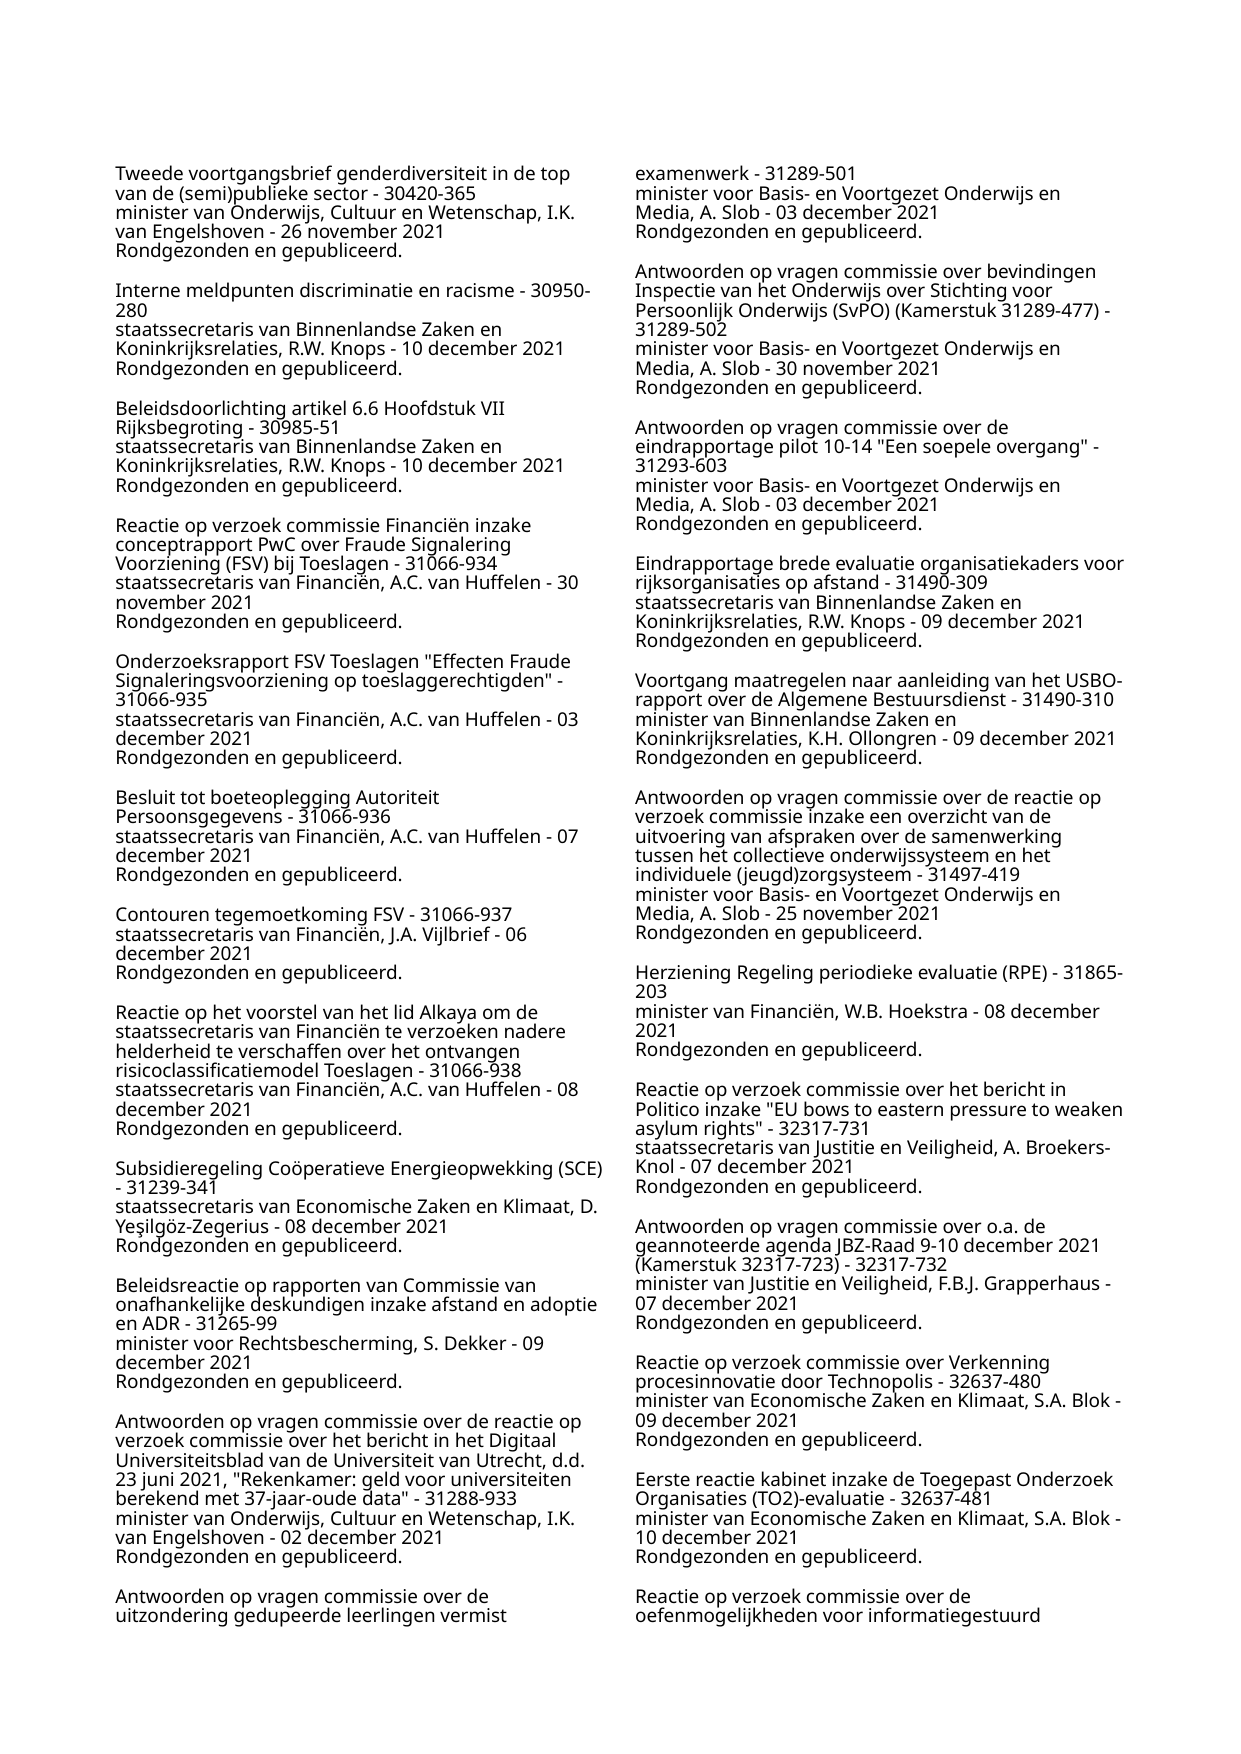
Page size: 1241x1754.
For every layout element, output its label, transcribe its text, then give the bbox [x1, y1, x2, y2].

text minister voor Basis- en Voortgezet Onderwijs en Media, A. Slob - 03 december 2021 [635, 184, 1125, 223]
text staatssecretaris van Financiën, A.C. van Huffelen - 03 december 2021 [115, 711, 605, 749]
text Beleidsdoorlichting artikel 6.6 Hoofdstuk VII Rijksbegroting - 30985-51 [115, 399, 605, 438]
text Reactie op verzoek commissie Financiën inzake conceptrapport PwC over Fraude Signalering Voorziening (FSV) bij Toeslagen - 31066-934 [115, 517, 605, 574]
text staatssecretaris van Binnenlandse Zaken en Koninkrijksrelaties, R.W. Knops - 10 december 2021 [115, 321, 605, 359]
text minister van Economische Zaken en Klimaat, S.A. Blok - 10 december 2021 [635, 1509, 1125, 1548]
text minister van Justitie en Veiligheid, F.B.J. Grapperhaus - 07 december 2021 [635, 1275, 1125, 1314]
text minister voor Basis- en Voortgezet Onderwijs en Media, A. Slob - 30 november 2021 [635, 340, 1125, 379]
text Tweede voortgangsbrief genderdiversiteit in de top van de (semi)publieke sector - 30420-365 [115, 165, 605, 204]
text Reactie op verzoek commissie over de oefenmogelijkheden voor informatiegestuurd [635, 1588, 1125, 1627]
text Rondgezonden en gepubliceerd. [635, 515, 1125, 534]
text Antwoorden op vragen commissie over de reactie op verzoek commissie over het bericht in het Digitaal Universiteitsblad van de Universiteit van Utrecht, d.d. 23 juni 2021, "Rekenkamer: geld voor universiteiten berekend met 37-jaar-oude data" - 31288-933 [115, 1413, 605, 1509]
text Antwoorden op vragen commissie over bevindingen Inspectie van het Onderwijs over Stichting voor Persoonlijk Onderwijs (SvPO) (Kamerstuk 31289-477) - 31289-502 [635, 263, 1125, 340]
text staatssecretaris van Economische Zaken en Klimaat, D. Yeşilgöz-Zegerius - 08 december 2021 [115, 1198, 605, 1237]
text Rondgezonden en gepubliceerd. [115, 749, 605, 768]
text Rondgezonden en gepubliceerd. [635, 632, 1125, 651]
text staatssecretaris van Financiën, A.C. van Huffelen - 07 december 2021 [115, 828, 605, 866]
text Rondgezonden en gepubliceerd. [115, 964, 605, 983]
text Antwoorden op vragen commissie over de reactie op verzoek commissie inzake een overzicht van de uitvoering van afspraken over de samenwerking tussen het collectieve onderwijssysteem en het individuele (jeugd)zorgsysteem - 31497-419 [635, 789, 1125, 886]
text Antwoorden op vragen commissie over de eindrapportage pilot 10-14 "Een soepele overgang" - 31293-603 [635, 419, 1125, 477]
text Besluit tot boeteoplegging Autoriteit Persoonsgegevens - 31066-936 [115, 789, 605, 828]
text Rondgezonden en gepubliceerd. [115, 359, 605, 379]
text staatssecretaris van Binnenlandse Zaken en Koninkrijksrelaties, R.W. Knops - 09 december 2021 [635, 594, 1125, 632]
text Rondgezonden en gepubliceerd. [115, 613, 605, 632]
text staatssecretaris van Binnenlandse Zaken en Koninkrijksrelaties, R.W. Knops - 10 december 2021 [115, 438, 605, 477]
text Antwoorden op vragen commissie over de uitzondering gedupeerde leerlingen vermist [115, 1588, 605, 1627]
text Reactie op verzoek commissie over Verkenning procesinnovatie door Technopolis - 32637-480 [635, 1354, 1125, 1392]
text Rondgezonden en gepubliceerd. [115, 1237, 605, 1256]
text staatssecretaris van Justitie en Veiligheid, A. Broekers-Knol - 07 december 2021 [635, 1139, 1125, 1178]
text minister van Financiën, W.B. Hoekstra - 08 december 2021 [635, 1003, 1125, 1041]
text minister voor Rechtsbescherming, S. Dekker - 09 december 2021 [115, 1335, 605, 1373]
text Rondgezonden en gepubliceerd. [115, 1548, 605, 1567]
text Eindrapportage brede evaluatie organisatiekaders voor rijksorganisaties op afstand - 31490-309 [635, 555, 1125, 594]
text Rondgezonden en gepubliceerd. [115, 1120, 605, 1139]
text minister van Economische Zaken en Klimaat, S.A. Blok - 09 december 2021 [635, 1392, 1125, 1431]
text Onderzoeksrapport FSV Toeslagen "Effecten Fraude Signaleringsvoorziening op toeslaggerechtigden" - 31066-935 [115, 653, 605, 711]
text Reactie op het voorstel van het lid Alkaya om de staatssecretaris van Financiën te verzoeken nadere helderheid te verschaffen over het ontvangen risicoclassificatiemodel Toeslagen - 31066-938 [115, 1004, 605, 1081]
text staatssecretaris van Financiën, J.A. Vijlbrief - 06 december 2021 [115, 926, 605, 964]
text Antwoorden op vragen commissie over o.a. de geannoteerde agenda JBZ-Raad 9-10 december 2021 (Kamerstuk 32317-723) - 32317-732 [635, 1218, 1125, 1275]
text Subsidieregeling Coöperatieve Energieopwekking (SCE) - 31239-341 [115, 1160, 605, 1198]
text Rondgezonden en gepubliceerd. [115, 242, 605, 262]
text Rondgezonden en gepubliceerd. [635, 924, 1125, 943]
text Herziening Regeling periodieke evaluatie (RPE) - 31865-203 [635, 964, 1125, 1003]
text Interne meldpunten discriminatie en racisme - 30950-280 [115, 282, 605, 321]
text Rondgezonden en gepubliceerd. [635, 749, 1125, 768]
text Rondgezonden en gepubliceerd. [635, 1548, 1125, 1567]
text Rondgezonden en gepubliceerd. [635, 1178, 1125, 1197]
text minister van Onderwijs, Cultuur en Wetenschap, I.K. van Engelshoven - 02 december 2021 [115, 1509, 605, 1548]
text Voortgang maatregelen naar aanleiding van het USBO-rapport over de Algemene Bestuursdienst - 31490-310 [635, 672, 1125, 711]
text Rondgezonden en gepubliceerd. [635, 223, 1125, 242]
text Rondgezonden en gepubliceerd. [635, 379, 1125, 398]
text Rondgezonden en gepubliceerd. [115, 866, 605, 886]
text minister van Binnenlandse Zaken en Koninkrijksrelaties, K.H. Ollongren - 09 december 2021 [635, 711, 1125, 749]
text staatssecretaris van Financiën, A.C. van Huffelen - 08 december 2021 [115, 1081, 605, 1120]
text minister voor Basis- en Voortgezet Onderwijs en Media, A. Slob - 03 december 2021 [635, 477, 1125, 515]
text Beleidsreactie op rapporten van Commissie van onafhankelijke deskundigen inzake afstand en adoptie en ADR - 31265-99 [115, 1277, 605, 1335]
text Eerste reactie kabinet inzake de Toegepast Onderzoek Organisaties (TO2)-evaluatie - 32637-481 [635, 1471, 1125, 1509]
text Rondgezonden en gepubliceerd. [635, 1041, 1125, 1061]
text Reactie op verzoek commissie over het bericht in Politico inzake "EU bows to eastern pressure to weaken asylum rights" - 32317-731 [635, 1081, 1125, 1139]
text Rondgezonden en gepubliceerd. [115, 1373, 605, 1392]
text staatssecretaris van Financiën, A.C. van Huffelen - 30 november 2021 [115, 574, 605, 613]
text Contouren tegemoetkoming FSV - 31066-937 [115, 906, 605, 926]
text examenwerk - 31289-501 [635, 165, 1125, 184]
text minister van Onderwijs, Cultuur en Wetenschap, I.K. van Engelshoven - 26 november 2021 [115, 204, 605, 242]
text Rondgezonden en gepubliceerd. [635, 1431, 1125, 1450]
text Rondgezonden en gepubliceerd. [115, 477, 605, 496]
text minister voor Basis- en Voortgezet Onderwijs en Media, A. Slob - 25 november 2021 [635, 886, 1125, 924]
text Rondgezonden en gepubliceerd. [635, 1314, 1125, 1333]
